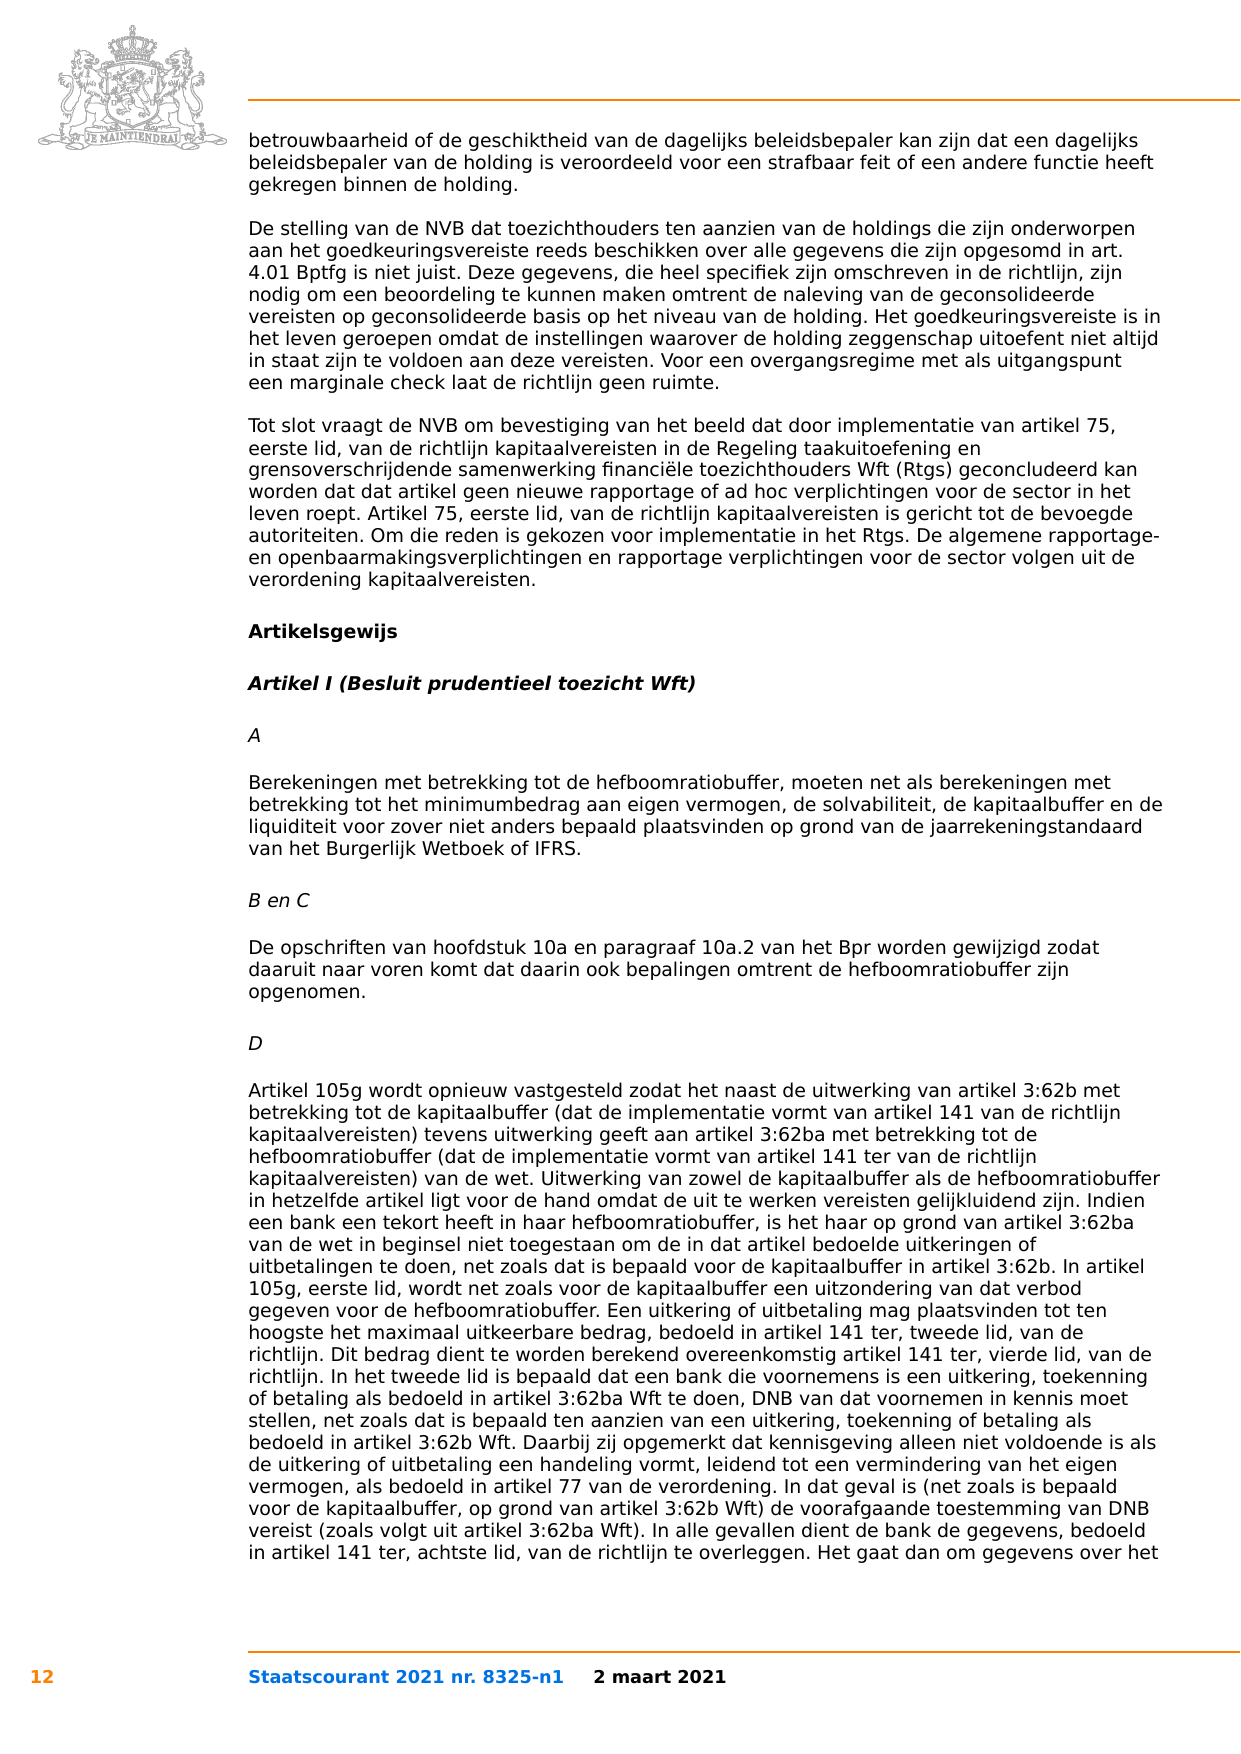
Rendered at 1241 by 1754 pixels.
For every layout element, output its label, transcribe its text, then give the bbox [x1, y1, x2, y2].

text Tot slot vraagt de NVB om bevestiging van het beeld dat door implementatie van artikel 75, eerste lid, van de richtlijn kapitaalvereisten in de Regeling taakuitoefening en grensoverschrijdende samenwerking financiële toezichthouders Wft (Rtgs) geconcludeerd kan worden dat dat artikel geen nieuwe rapportage of ad hoc verplichtingen voor de sector in het leven roept. Artikel 75, eerste lid, van de richtlijn kapitaalvereisten is gericht tot de bevoegde autoriteiten. Om die reden is gekozen voor implementatie in het Rtgs. De algemene rapportage- en openbaarmakingsverplichtingen en rapportage verplichtingen voor de sector volgen uit de verordening kapitaalvereisten. [248, 415, 1163, 591]
text Berekeningen met betrekking tot de hefboomratiobuffer, moeten net als berekeningen met betrekking tot het minimumbedrag aan eigen vermogen, de solvabiliteit, de kapitaalbuffer en de liquiditeit voor zover niet anders bepaald plaatsvinden op grond van de jaarrekeningstandaard van het Burgerlijk Wetboek of IFRS. [248, 772, 1163, 860]
subtitle Artikelsgewijs [248, 621, 1163, 643]
subtitle A [248, 725, 1163, 747]
subtitle Artikel I (Besluit prudentieel toezicht Wft) [248, 673, 1163, 695]
picture [38, 25, 227, 150]
subtitle D [248, 1033, 1163, 1055]
text Artikel 105g wordt opnieuw vastgesteld zodat het naast de uitwerking van artikel 3:62b met betrekking tot de kapitaalbuffer (dat de implementatie vormt van artikel 141 van de richtlijn kapitaalvereisten) tevens uitwerking geeft aan artikel 3:62ba met betrekking tot de hefboomratiobuffer (dat de implementatie vormt van artikel 141 ter van de richtlijn kapitaalvereisten) van de wet. Uitwerking van zowel de kapitaalbuffer als de hefboomratiobuffer in hetzelfde artikel ligt voor de hand omdat de uit te werken vereisten gelijkluidend zijn. Indien een bank een tekort heeft in haar hefboomratiobuffer, is het haar op grond van artikel 3:62ba van de wet in beginsel niet toegestaan om de in dat artikel bedoelde uitkeringen of uitbetalingen te doen, net zoals dat is bepaald voor de kapitaalbuffer in artikel 3:62b. In artikel 105g, eerste lid, wordt net zoals voor de kapitaalbuffer een uitzondering van dat verbod gegeven voor de hefboomratiobuffer. Een uitkering of uitbetaling mag plaatsvinden tot ten hoogste het maximaal uitkeerbare bedrag, bedoeld in artikel 141 ter, tweede lid, van de richtlijn. Dit bedrag dient te worden berekend overeenkomstig artikel 141 ter, vierde lid, van de richtlijn. In het tweede lid is bepaald dat een bank die voornemens is een uitkering, toekenning of betaling als bedoeld in artikel 3:62ba Wft te doen, DNB van dat voornemen in kennis moet stellen, net zoals dat is bepaald ten aanzien van een uitkering, toekenning of betaling als bedoeld in artikel 3:62b Wft. Daarbij zij opgemerkt dat kennisgeving alleen niet voldoende is als de uitkering of uitbetaling een handeling vormt, leidend tot een vermindering van het eigen vermogen, als bedoeld in artikel 77 van de verordening. In dat geval is (net zoals is bepaald voor de kapitaalbuffer, op grond van artikel 3:62b Wft) de voorafgaande toestemming van DNB vereist (zoals volgt uit artikel 3:62ba Wft). In alle gevallen dient de bank de gegevens, bedoeld in artikel 141 ter, achtste lid, van de richtlijn te overleggen. Het gaat dan om gegevens over het [248, 1080, 1163, 1563]
text De opschriften van hoofdstuk 10a en paragraaf 10a.2 van het Bpr worden gewijzigd zodat daaruit naar voren komt dat daarin ook bepalingen omtrent de hefboomratiobuffer zijn opgenomen. [248, 937, 1163, 1003]
subtitle B en C [248, 890, 1163, 912]
text De stelling van de NVB dat toezichthouders ten aanzien van de holdings die zijn onderworpen aan het goedkeuringsvereiste reeds beschikken over alle gegevens die zijn opgesomd in art. 4.01 Bptfg is niet juist. Deze gegevens, die heel specifiek zijn omschreven in de richtlijn, zijn nodig om een beoordeling te kunnen maken omtrent de naleving van de geconsolideerde vereisten op geconsolideerde basis op het niveau van de holding. Het goedkeuringsvereiste is in het leven geroepen omdat de instellingen waarover de holding zeggenschap uitoefent niet altijd in staat zijn te voldoen aan deze vereisten. Voor een overgangsregime met als uitgangspunt een marginale check laat de richtlijn geen ruimte. [248, 218, 1163, 393]
text betrouwbaarheid of de geschiktheid van de dagelijks beleidsbepaler kan zijn dat een dagelijks beleidsbepaler van de holding is veroordeeld voor een strafbaar feit of een andere functie heeft gekregen binnen de holding. [248, 130, 1163, 196]
